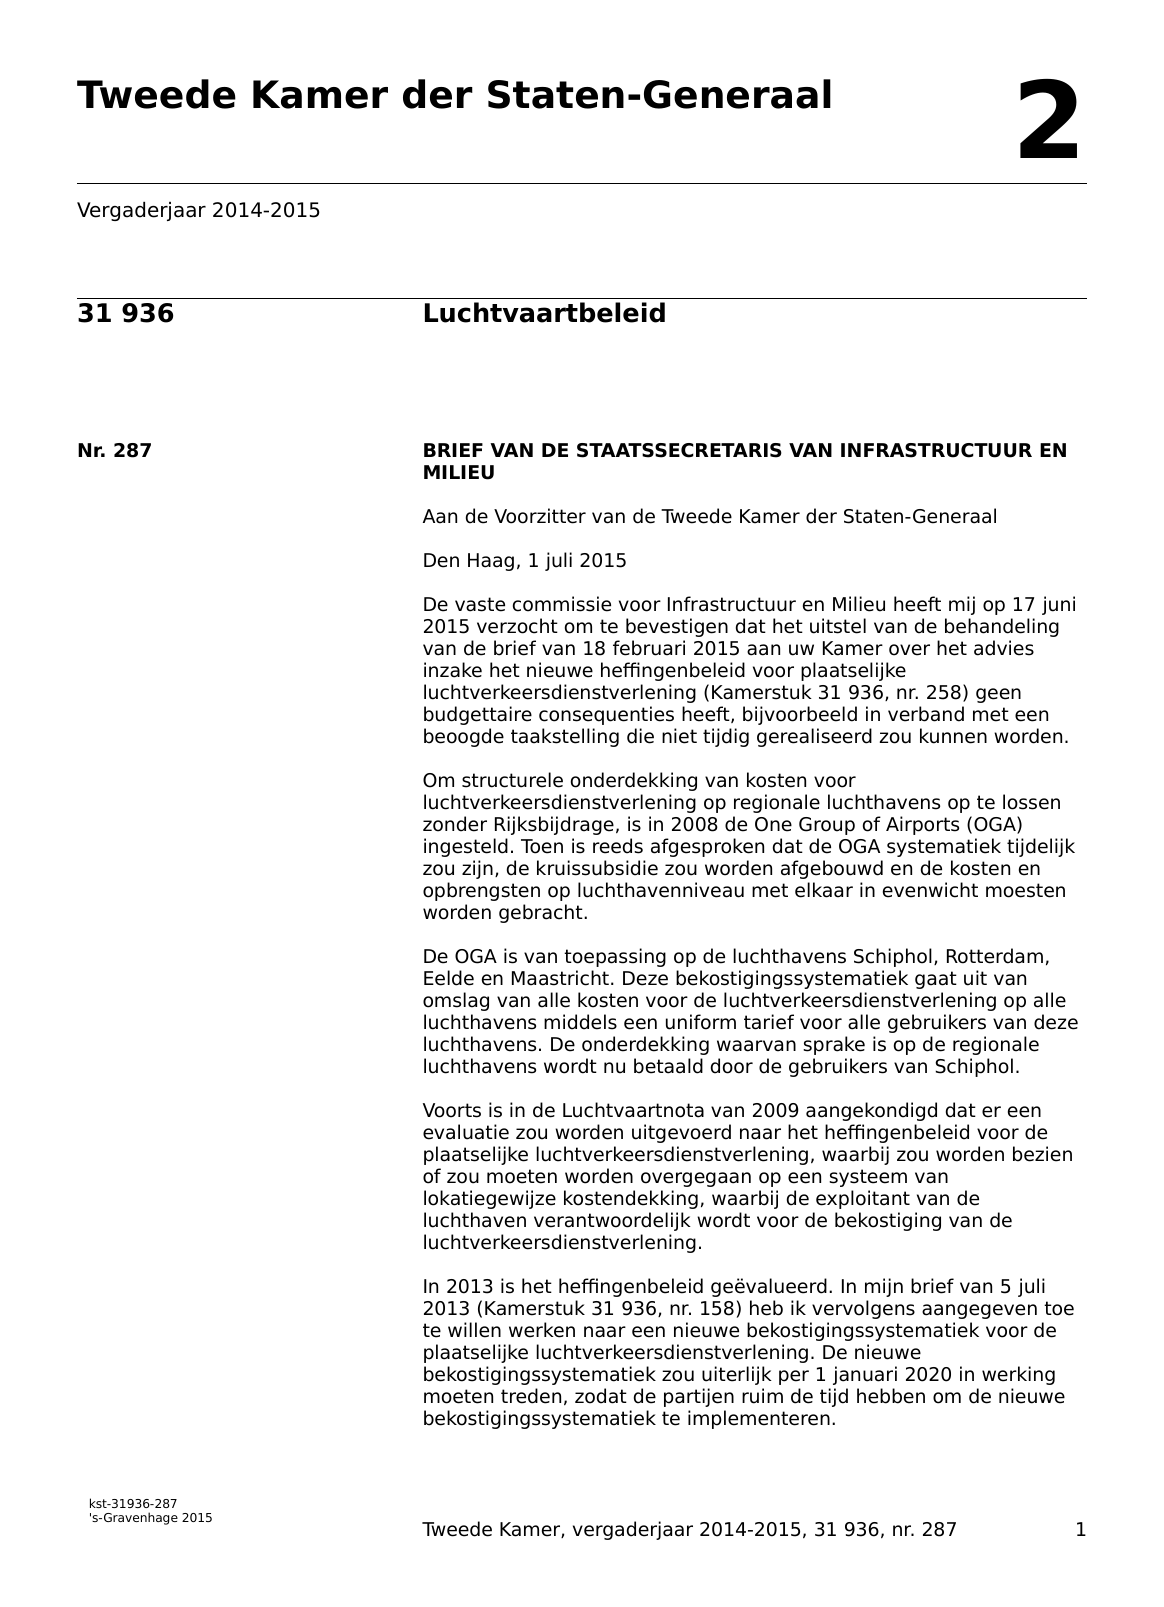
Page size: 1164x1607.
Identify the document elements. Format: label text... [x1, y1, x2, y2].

text Aan de Voorzitter van de Tweede Kamer der Staten-Generaal [422, 506, 1087, 528]
table_header Tweede Kamer der Staten-Generaal [77, 59, 886, 183]
text Om structurele onderdekking van kosten voor luchtverkeersdienstverlening op regionale luchthavens op te lossen zonder Rijksbijdrage, is in 2008 de One Group of Airports (OGA) ingesteld. Toen is reeds afgesproken dat de OGA systematiek tijdelijk zou zijn, de kruissubsidie zou worden afgebouwd en de kosten en opbrengsten op luchthavenniveau met elkaar in evenwicht moesten worden gebracht. [422, 770, 1087, 924]
text In 2013 is het heffingenbeleid geëvalueerd. In mijn brief van 5 juli 2013 (Kamerstuk 31 936, nr. 158) heb ik vervolgens aangegeven toe te willen werken naar een nieuwe bekostigingssystematiek voor de plaatselijke luchtverkeersdienstverlening. De nieuwe bekostigingssystematiek zou uiterlijk per 1 januari 2020 in werking moeten treden, zodat de partijen ruim de tijd hebben om de nieuwe bekostigingssystematiek te implementeren. [422, 1276, 1087, 1430]
text Den Haag, 1 juli 2015 [422, 550, 1087, 572]
table_cell Vergaderjaar 2014-2015 [77, 184, 1087, 298]
text 's-Gravenhage 2015 [88, 1511, 323, 1525]
subtitle Nr. 287 BRIEF VAN DE STAATSSECRETARIS VAN INFRASTRUCTUUR EN MILIEU [77, 440, 1087, 484]
subtitle 31 936 Luchtvaartbeleid [77, 299, 1087, 329]
table_header 2 [886, 59, 1087, 183]
text kst-31936-287 [88, 1497, 323, 1511]
text Voorts is in de Luchtvaartnota van 2009 aangekondigd dat er een evaluatie zou worden uitgevoerd naar het heffingenbeleid voor de plaatselijke luchtverkeersdienstverlening, waarbij zou worden bezien of zou moeten worden overgegaan op een systeem van lokatiegewijze kostendekking, waarbij de exploitant van de luchthaven verantwoordelijk wordt voor de bekostiging van de luchtverkeersdienstverlening. [422, 1100, 1087, 1254]
text De OGA is van toepassing op de luchthavens Schiphol, Rotterdam, Eelde en Maastricht. Deze bekostigingssystematiek gaat uit van omslag van alle kosten voor de luchtverkeersdienstverlening op alle luchthavens middels een uniform tarief voor alle gebruikers van deze luchthavens. De onderdekking waarvan sprake is op de regionale luchthavens wordt nu betaald door de gebruikers van Schiphol. [422, 946, 1087, 1078]
text De vaste commissie voor Infrastructuur en Milieu heeft mij op 17 juni 2015 verzocht om te bevestigen dat het uitstel van de behandeling van de brief van 18 februari 2015 aan uw Kamer over het advies inzake het nieuwe heffingenbeleid voor plaatselijke luchtverkeersdienstverlening (Kamerstuk 31 936, nr. 258) geen budgettaire consequenties heeft, bijvoorbeeld in verband met een beoogde taakstelling die niet tijdig gerealiseerd zou kunnen worden. [422, 594, 1087, 748]
